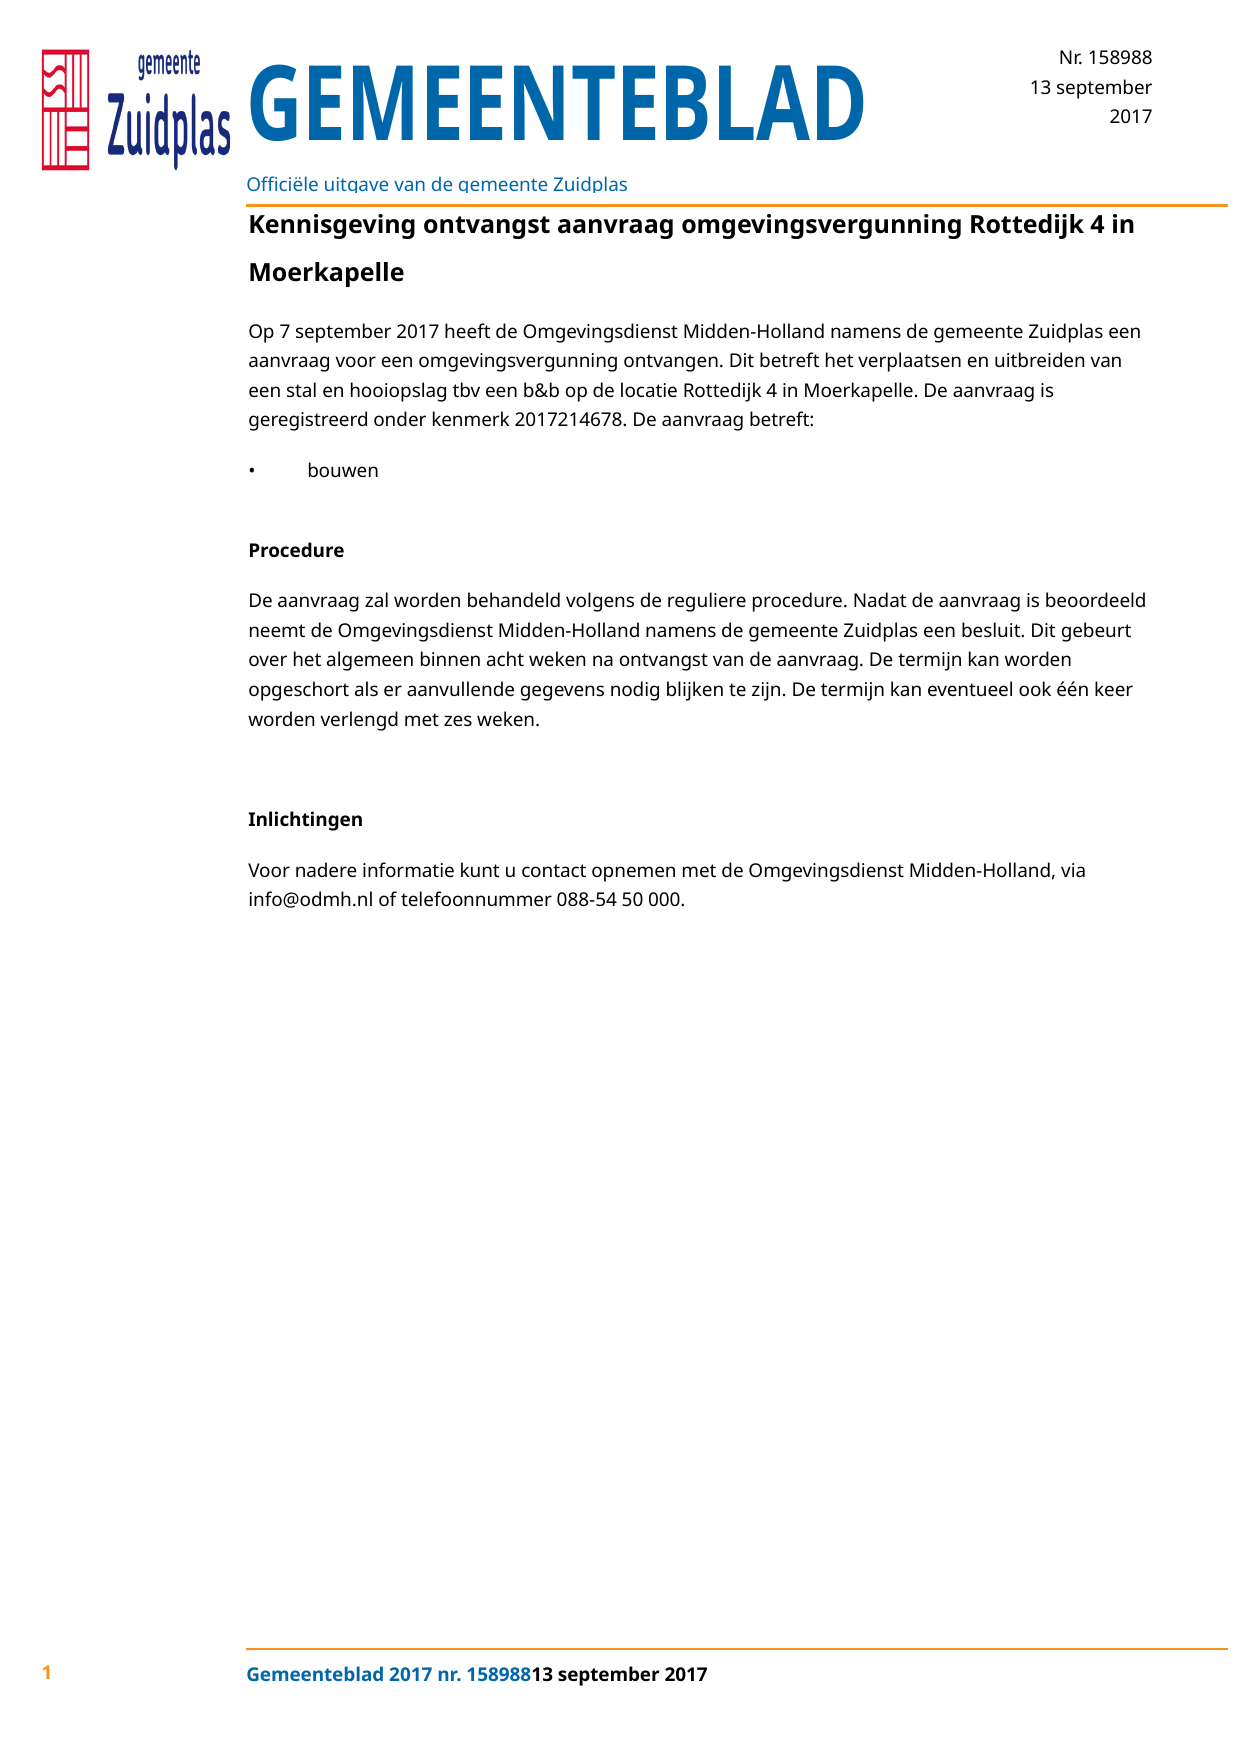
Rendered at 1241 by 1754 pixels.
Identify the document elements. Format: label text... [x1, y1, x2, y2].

text Inlichtingen [248, 807, 1152, 832]
picture [41, 47, 231, 172]
text Kennisgeving ontvangst aanvraag omgevingsvergunning Rottedijk 4 in Moerkapelle [248, 207, 1152, 288]
text De aanvraag zal worden behandeld volgens de reguliere procedure. Nadat de aanvraag is beoordeeld neemt de Omgevingsdienst Midden-Holland namens de gemeente Zuidplas een besluit. Dit gebeurt over het algemeen binnen acht weken na ontvangst van de aanvraag. De termijn kan worden opgeschort als er aanvullende gegevens nodig blijken te zijn. De termijn kan eventueel ook één keer worden verlengd met zes weken. [248, 587, 1152, 732]
text Voor nadere informatie kunt u contact opnemen met de Omgevingsdienst Midden-Holland, via info@odmh.nl of telefoonnummer 088-54 50 000. [248, 857, 1152, 912]
list bouwen [248, 457, 1152, 483]
text Op 7 september 2017 heeft de Omgevingsdienst Midden-Holland namens de gemeente Zuidplas een aanvraag voor een omgevingsvergunning ontvangen. Dit betreft het verplaatsen en uitbreiden van een stal en hooiopslag tbv een b&b op de locatie Rottedijk 4 in Moerkapelle. De aanvraag is geregistreerd onder kenmerk 2017214678. De aanvraag betreft: [248, 318, 1152, 432]
text Procedure [248, 537, 1152, 563]
